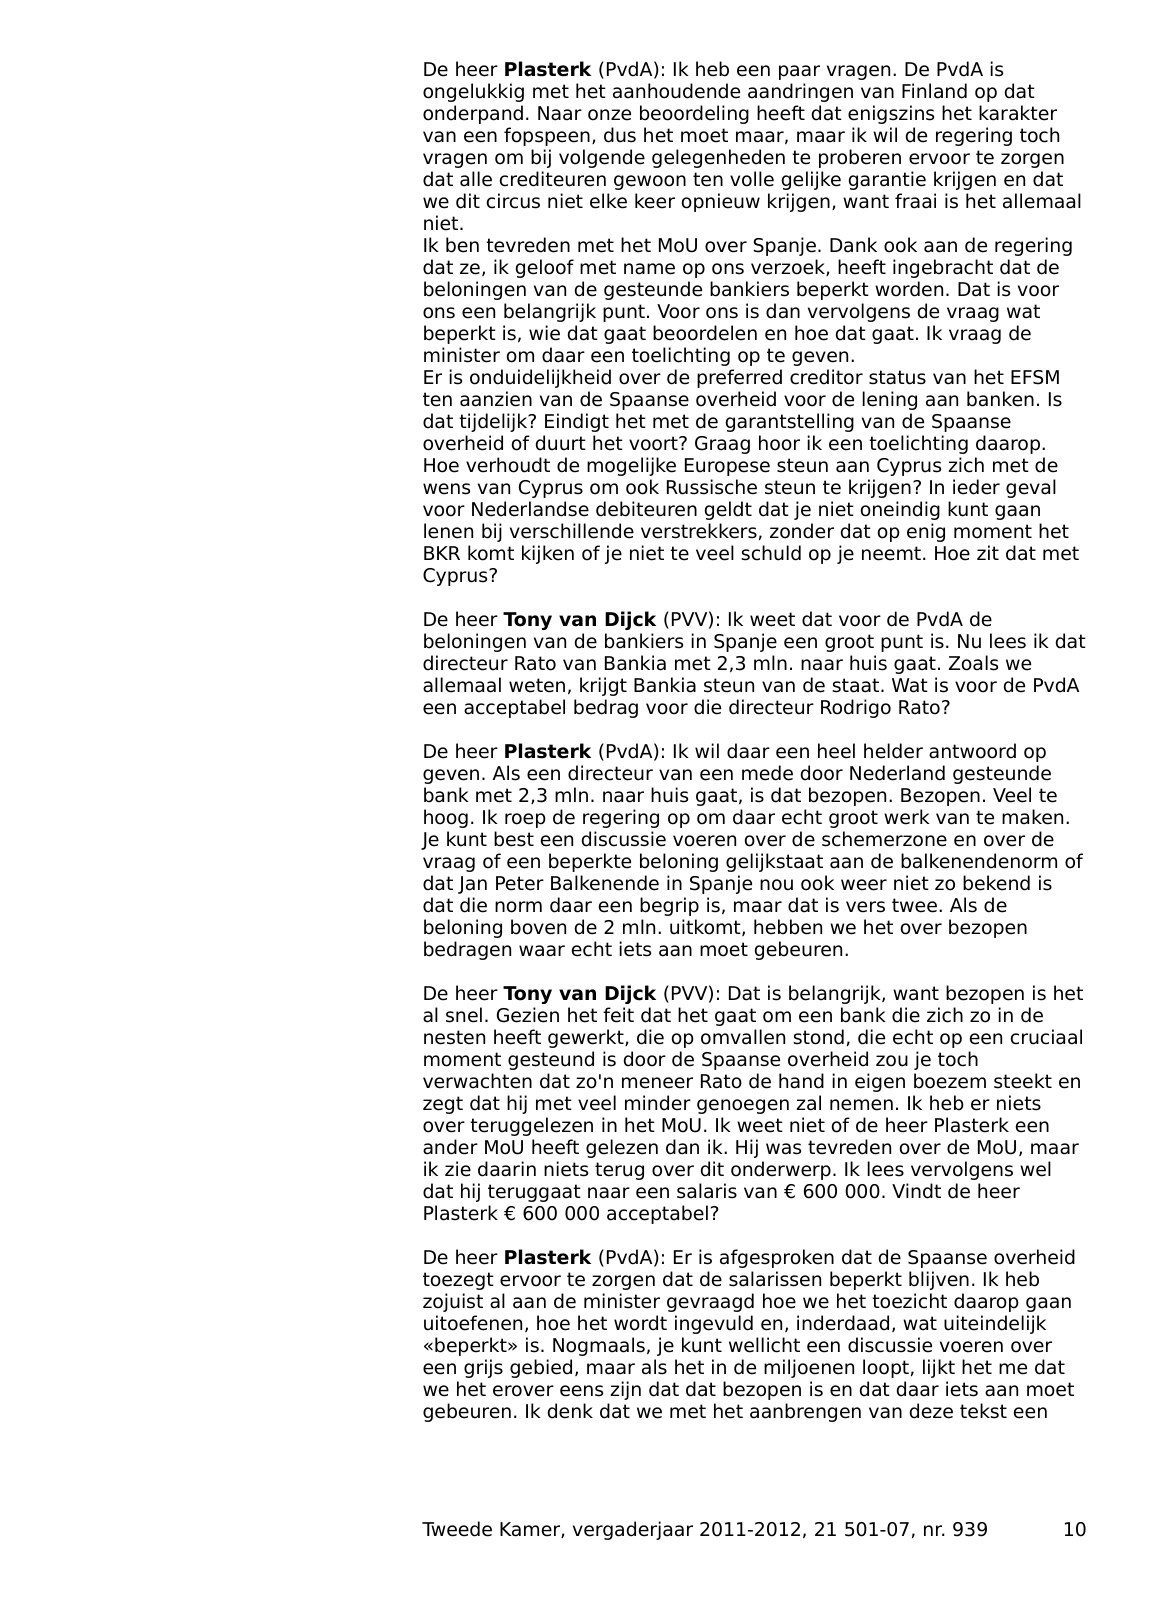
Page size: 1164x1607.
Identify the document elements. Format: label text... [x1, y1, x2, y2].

text De heer Tony van Dijck (PVV): Ik weet dat voor de PvdA de beloningen van de bankiers in Spanje een groot punt is. Nu lees ik dat directeur Rato van Bankia met 2,3 mln. naar huis gaat. Zoals we allemaal weten, krijgt Bankia steun van de staat. Wat is voor de PvdA een acceptabel bedrag voor die directeur Rodrigo Rato? [422, 609, 1087, 719]
text Ik ben tevreden met het MoU over Spanje. Dank ook aan de regering dat ze, ik geloof met name op ons verzoek, heeft ingebracht dat de beloningen van de gesteunde bankiers beperkt worden. Dat is voor ons een belangrijk punt. Voor ons is dan vervolgens de vraag wat beperkt is, wie dat gaat beoordelen en hoe dat gaat. Ik vraag de minister om daar een toelichting op te geven. [422, 235, 1087, 367]
text De heer Plasterk (PvdA): Ik heb een paar vragen. De PvdA is ongelukkig met het aanhoudende aandringen van Finland op dat onderpand. Naar onze beoordeling heeft dat enigszins het karakter van een fopspeen, dus het moet maar, maar ik wil de regering toch vragen om bij volgende gelegenheden te proberen ervoor te zorgen dat alle crediteuren gewoon ten volle gelijke garantie krijgen en dat we dit circus niet elke keer opnieuw krijgen, want fraai is het allemaal niet. [422, 59, 1087, 235]
text De heer Tony van Dijck (PVV): Dat is belangrijk, want bezopen is het al snel. Gezien het feit dat het gaat om een bank die zich zo in de nesten heeft gewerkt, die op omvallen stond, die echt op een cruciaal moment gesteund is door de Spaanse overheid zou je toch verwachten dat zo'n meneer Rato de hand in eigen boezem steekt en zegt dat hij met veel minder genoegen zal nemen. Ik heb er niets over teruggelezen in het MoU. Ik weet niet of de heer Plasterk een ander MoU heeft gelezen dan ik. Hij was tevreden over de MoU, maar ik zie daarin niets terug over dit onderwerp. Ik lees vervolgens wel dat hij teruggaat naar een salaris van € 600 000. Vindt de heer Plasterk € 600 000 acceptabel? [422, 983, 1087, 1224]
text De heer Plasterk (PvdA): Ik wil daar een heel helder antwoord op geven. Als een directeur van een mede door Nederland gesteunde bank met 2,3 mln. naar huis gaat, is dat bezopen. Bezopen. Veel te hoog. Ik roep de regering op om daar echt groot werk van te maken. Je kunt best een discussie voeren over de schemerzone en over de vraag of een beperkte beloning gelijkstaat aan de balkenendenorm of dat Jan Peter Balkenende in Spanje nou ook weer niet zo bekend is dat die norm daar een begrip is, maar dat is vers twee. Als de beloning boven de 2 mln. uitkomt, hebben we het over bezopen bedragen waar echt iets aan moet gebeuren. [422, 741, 1087, 961]
text Er is onduidelijkheid over de preferred creditor status van het EFSM ten aanzien van de Spaanse overheid voor de lening aan banken. Is dat tijdelijk? Eindigt het met de garantstelling van de Spaanse overheid of duurt het voort? Graag hoor ik een toelichting daarop. Hoe verhoudt de mogelijke Europese steun aan Cyprus zich met de wens van Cyprus om ook Russische steun te krijgen? In ieder geval voor Nederlandse debiteuren geldt dat je niet oneindig kunt gaan lenen bij verschillende verstrekkers, zonder dat op enig moment het BKR komt kijken of je niet te veel schuld op je neemt. Hoe zit dat met Cyprus? [422, 367, 1087, 587]
text De heer Plasterk (PvdA): Er is afgesproken dat de Spaanse overheid toezegt ervoor te zorgen dat de salarissen beperkt blijven. Ik heb zojuist al aan de minister gevraagd hoe we het toezicht daarop gaan uitoefenen, hoe het wordt ingevuld en, inderdaad, wat uiteindelijk «beperkt» is. Nogmaals, je kunt wellicht een discussie voeren over een grijs gebied, maar als het in de miljoenen loopt, lijkt het me dat we het erover eens zijn dat dat bezopen is en dat daar iets aan moet gebeuren. Ik denk dat we met het aanbrengen van deze tekst een [422, 1247, 1087, 1423]
